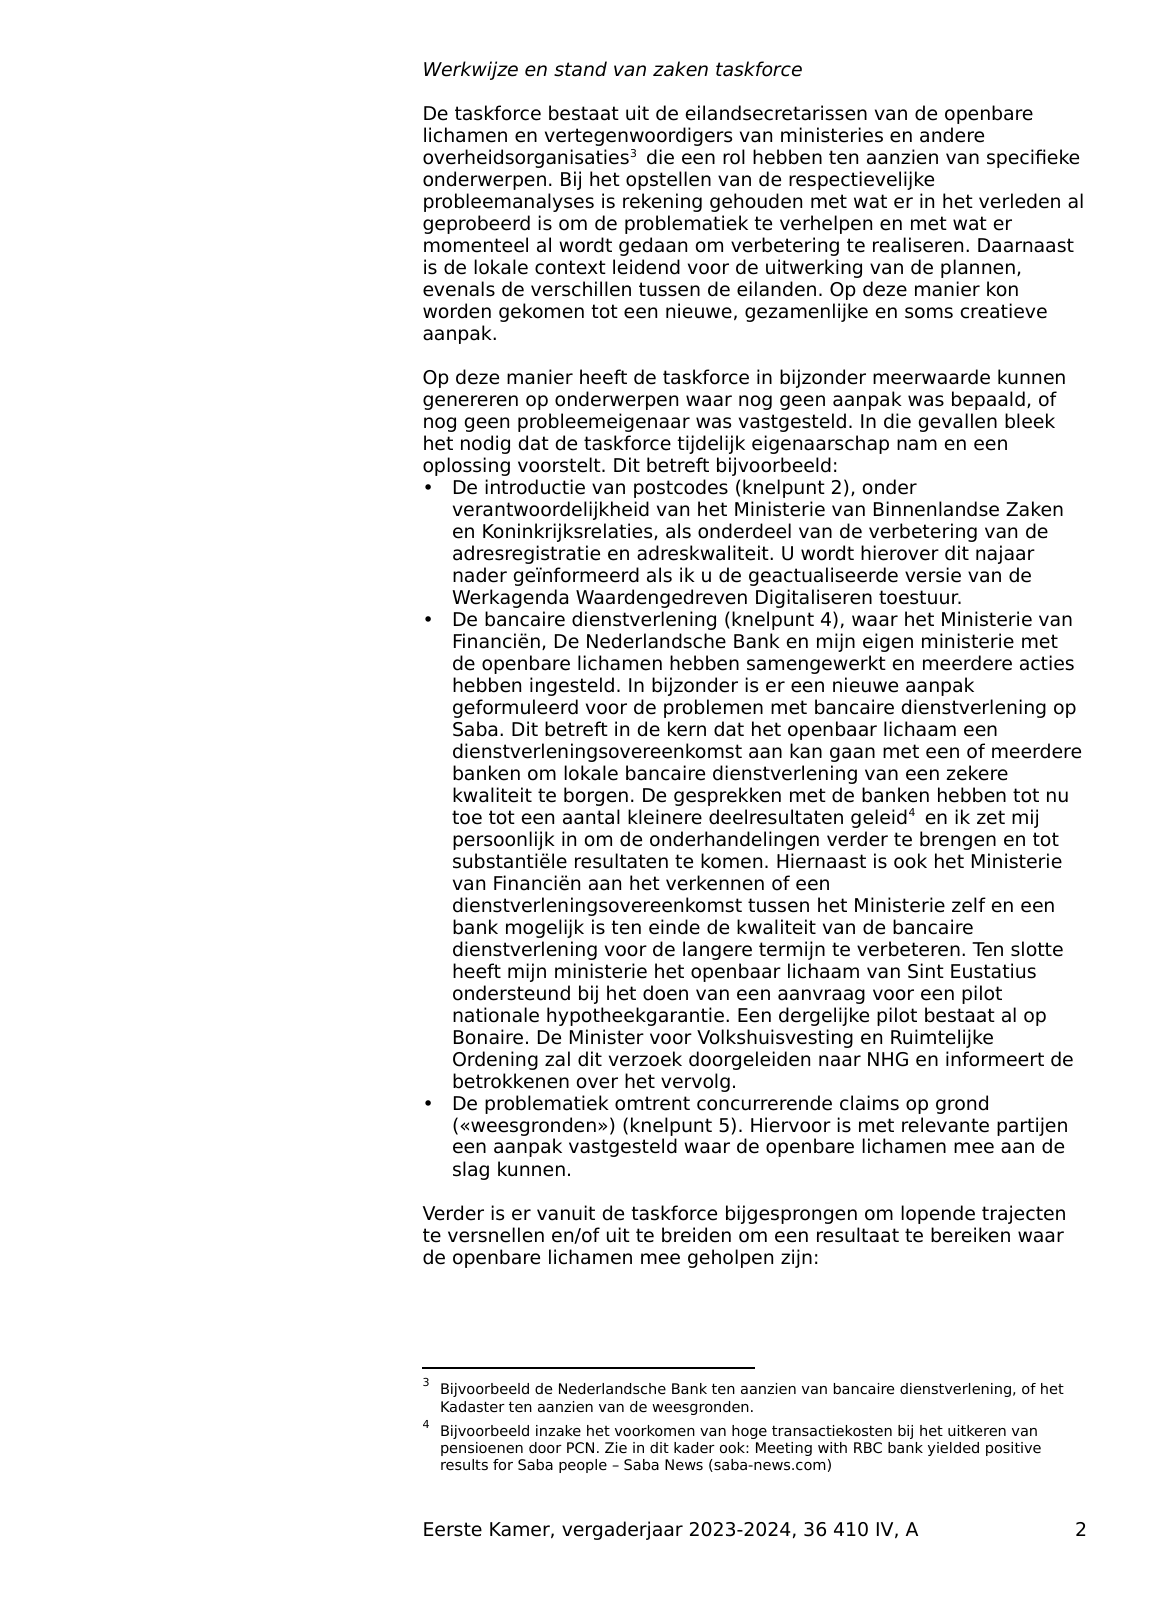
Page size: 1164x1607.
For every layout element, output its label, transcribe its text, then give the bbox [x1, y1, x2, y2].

text Verder is er vanuit de taskforce bijgesprongen om lopende trajecten te versnellen en/of uit te breiden om een resultaat te bereiken waar de openbare lichamen mee geholpen zijn: [422, 1203, 1087, 1268]
text De taskforce bestaat uit de eilandsecretarissen van de openbare lichamen en vertegenwoordigers van ministeries en andere overheidsorganisaties die een rol hebben ten aanzien van specifieke onderwerpen. Bij het opstellen van de respectievelijke probleemanalyses is rekening gehouden met wat er in het verleden al geprobeerd is om de problematiek te verhelpen en met wat er momenteel al wordt gedaan om verbetering te realiseren. Daarnaast is de lokale context leidend voor de uitwerking van de plannen, evenals de verschillen tussen de eilanden. Op deze manier kon worden gekomen tot een nieuwe, gezamenlijke en soms creatieve aanpak. [422, 103, 1087, 345]
text Bijvoorbeeld de Nederlandsche Bank ten aanzien van bancaire dienstverlening, of het Kadaster ten aanzien van de weesgronden. [422, 1377, 1087, 1416]
text • De problematiek omtrent concurrerende claims op grond («weesgronden») (knelpunt 5). Hiervoor is met relevante partijen een aanpak vastgesteld waar de openbare lichamen mee aan de slag kunnen. [422, 1092, 1087, 1180]
text • De introductie van postcodes (knelpunt 2), onder verantwoordelijkheid van het Ministerie van Binnenlandse Zaken en Koninkrijksrelaties, als onderdeel van de verbetering van de adresregistratie en adreskwaliteit. U wordt hierover dit najaar nader geïnformeerd als ik u de geactualiseerde versie van de Werkagenda Waardengedreven Digitaliseren toestuur. [422, 477, 1087, 609]
text • De bancaire dienstverlening (knelpunt 4), waar het Ministerie van Financiën, De Nederlandsche Bank en mijn eigen ministerie met de openbare lichamen hebben samengewerkt en meerdere acties hebben ingesteld. In bijzonder is er een nieuwe aanpak geformuleerd voor de problemen met bancaire dienstverlening op Saba. Dit betreft in de kern dat het openbaar lichaam een dienstverleningsovereenkomst aan kan gaan met een of meerdere banken om lokale bancaire dienstverlening van een zekere kwaliteit te borgen. De gesprekken met de banken hebben tot nu toe tot een aantal kleinere deelresultaten geleid en ik zet mij persoonlijk in om de onderhandelingen verder te brengen en tot substantiële resultaten te komen. Hiernaast is ook het Ministerie van Financiën aan het verkennen of een dienstverleningsovereenkomst tussen het Ministerie zelf en een bank mogelijk is ten einde de kwaliteit van de bancaire dienstverlening voor de langere termijn te verbeteren. Ten slotte heeft mijn ministerie het openbaar lichaam van Sint Eustatius ondersteund bij het doen van een aanvraag voor een pilot nationale hypotheekgarantie. Een dergelijke pilot bestaat al op Bonaire. De Minister voor Volkshuisvesting en Ruimtelijke Ordening zal dit verzoek doorgeleiden naar NHG en informeert de betrokkenen over het vervolg. [422, 609, 1087, 1092]
text Op deze manier heeft de taskforce in bijzonder meerwaarde kunnen genereren op onderwerpen waar nog geen aanpak was bepaald, of nog geen probleemeigenaar was vastgesteld. In die gevallen bleek het nodig dat de taskforce tijdelijk eigenaarschap nam en een oplossing voorstelt. Dit betreft bijvoorbeeld: [422, 367, 1087, 477]
text Bijvoorbeeld inzake het voorkomen van hoge transactiekosten bij het uitkeren van pensioenen door PCN. Zie in dit kader ook: Meeting with RBC bank yielded positive results for Saba people – Saba News (saba-news.com) [422, 1418, 1087, 1474]
subtitle Werkwijze en stand van zaken taskforce [422, 59, 1087, 81]
